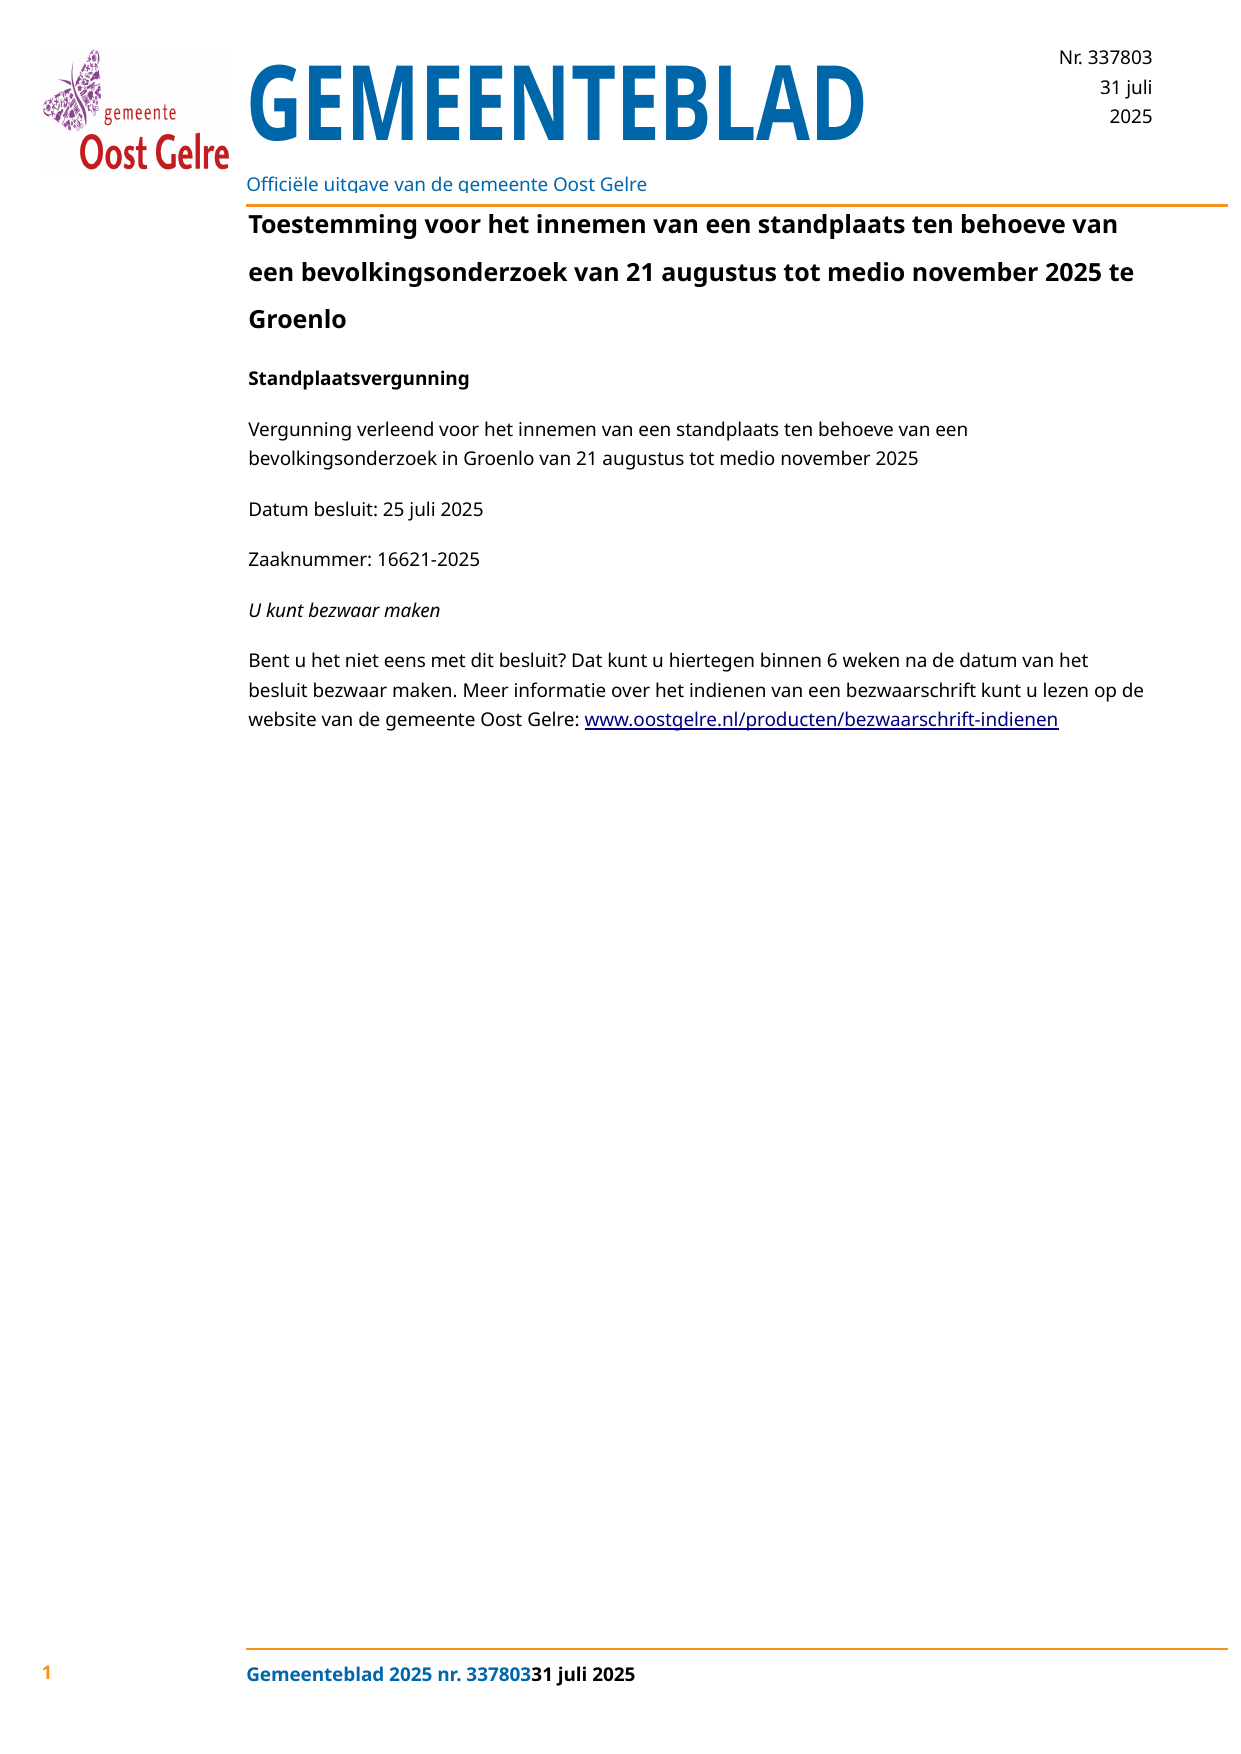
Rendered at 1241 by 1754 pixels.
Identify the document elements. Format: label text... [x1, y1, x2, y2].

text Standplaatsvergunning [248, 366, 1152, 391]
text Toestemming voor het innemen van een standplaats ten behoeve van een bevolkingsonderzoek van 21 augustus tot medio november 2025 te Groenlo [248, 207, 1152, 336]
text U kunt bezwaar maken [248, 597, 1152, 622]
picture [41, 47, 231, 172]
text Zaaknummer: 16621-2025 [248, 546, 1152, 572]
text Bent u het niet eens met dit besluit? Dat kunt u hiertegen binnen 6 weken na de datum van het besluit bezwaar maken. Meer informatie over het indienen van een bezwaarschrift kunt u lezen op de website van de gemeente Oost Gelre: www.oostgelre.nl/producten/bezwaarschrift-indienen [248, 647, 1152, 732]
text Vergunning verleend voor het innemen van een standplaats ten behoeve van een bevolkingsonderzoek in Groenlo van 21 augustus tot medio november 2025 [248, 416, 1152, 471]
text Datum besluit: 25 juli 2025 [248, 496, 1152, 522]
